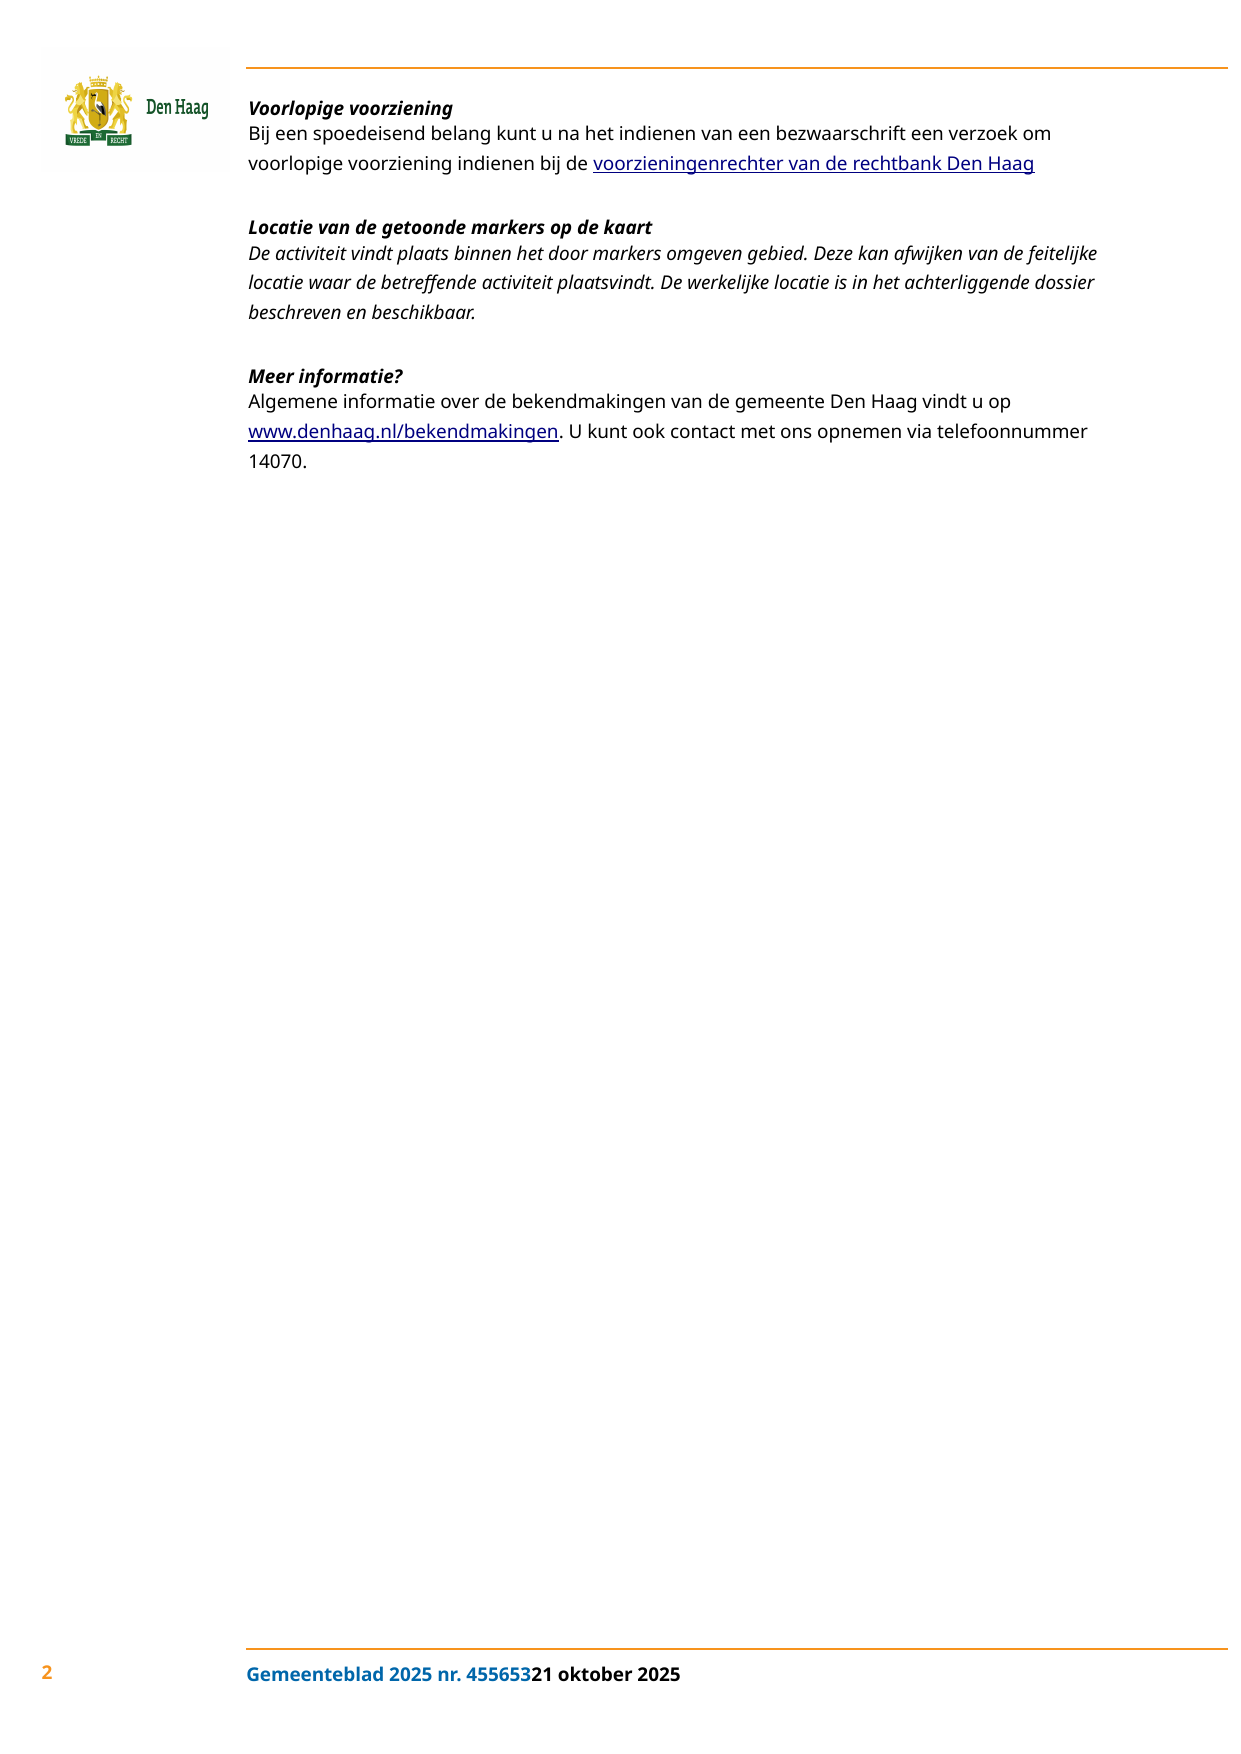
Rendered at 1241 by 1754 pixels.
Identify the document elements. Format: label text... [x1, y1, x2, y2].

text De activiteit vindt plaats binnen het door markers omgeven gebied. Deze kan afwijken van de feitelijke locatie waar de betreffende activiteit plaatsvindt. De werkelijke locatie is in het achterliggende dossier beschreven en beschikbaar. [248, 240, 1152, 325]
text Meer informatie? [248, 363, 1152, 389]
text Locatie van de getoonde markers op de kaart [248, 214, 1152, 240]
text Algemene informatie over de bekendmakingen van de gemeente Den Haag vindt u op www.denhaag.nl/bekendmakingen. U kunt ook contact met ons opnemen via telefoonnummer 14070. [248, 389, 1152, 473]
text Bij een spoedeisend belang kunt u na het indienen van een bezwaarschrift een verzoek om voorlopige voorziening indienen bij de voorzieningenrechter van de rechtbank Den Haag [248, 121, 1152, 176]
picture [41, 47, 231, 172]
text Voorlopige voorziening [248, 95, 1152, 121]
